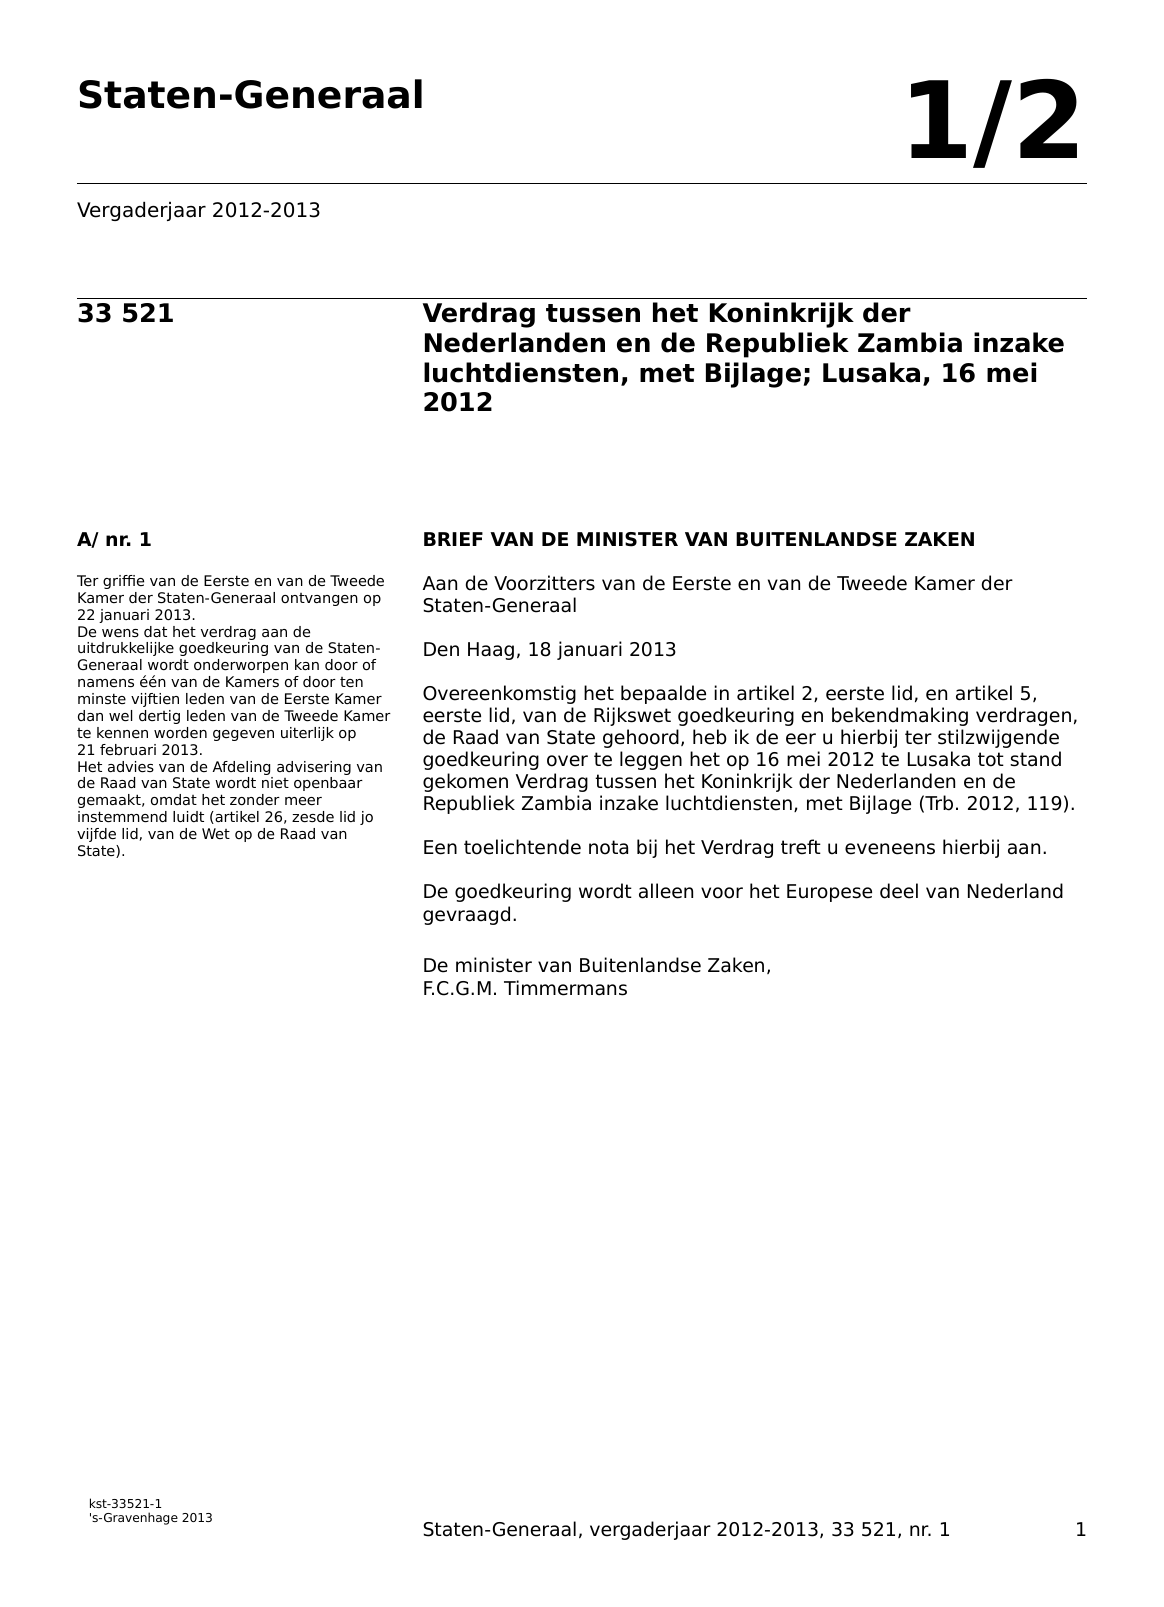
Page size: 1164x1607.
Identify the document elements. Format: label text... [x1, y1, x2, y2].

table_header Staten-Generaal [77, 59, 886, 183]
table_header 1/2 [886, 59, 1087, 183]
text Het advies van de Afdeling advisering van de Raad van State wordt niet openbaar gemaakt, omdat het zonder meer instemmend luidt (artikel 26, zesde lid jo vijfde lid, van de Wet op de Raad van State). [77, 758, 399, 860]
text De minister van Buitenlandse Zaken, F.C.G.M. Timmermans [422, 955, 1087, 999]
text Aan de Voorzitters van de Eerste en van de Tweede Kamer der Staten-Generaal [422, 573, 1087, 617]
text Overeenkomstig het bepaalde in artikel 2, eerste lid, en artikel 5, eerste lid, van de Rijkswet goedkeuring en bekendmaking verdragen, de Raad van State gehoord, heb ik de eer u hierbij ter stilzwijgende goedkeuring over te leggen het op 16 mei 2012 te Lusaka tot stand gekomen Verdrag tussen het Koninkrijk der Nederlanden en de Republiek Zambia inzake luchtdiensten, met Bijlage (Trb. 2012, 119). [422, 683, 1087, 815]
text Een toelichtende nota bij het Verdrag treft u eveneens hierbij aan. [422, 837, 1087, 859]
text Den Haag, 18 januari 2013 [422, 639, 1087, 661]
text Ter griffie van de Eerste en van de Tweede Kamer der Staten-Generaal ontvangen op 22 januari 2013. [77, 573, 399, 623]
text kst-33521-1 [88, 1497, 323, 1511]
subtitle 33 521 Verdrag tussen het Koninkrijk der Nederlanden en de Republiek Zambia inzake luchtdiensten, met Bijlage; Lusaka, 16 mei 2012 [77, 299, 1087, 418]
text De wens dat het verdrag aan de uitdrukkelijke goedkeuring van de Staten-Generaal wordt onderworpen kan door of namens één van de Kamers of door ten minste vijftien leden van de Eerste Kamer dan wel dertig leden van de Tweede Kamer te kennen worden gegeven uiterlijk op 21 februari 2013. [77, 623, 399, 758]
subtitle A/ nr. 1 BRIEF VAN DE MINISTER VAN BUITENLANDSE ZAKEN [77, 529, 1087, 551]
table_cell Vergaderjaar 2012-2013 [77, 184, 1087, 298]
text 's-Gravenhage 2013 [88, 1511, 323, 1525]
text De goedkeuring wordt alleen voor het Europese deel van Nederland gevraagd. [422, 881, 1087, 925]
